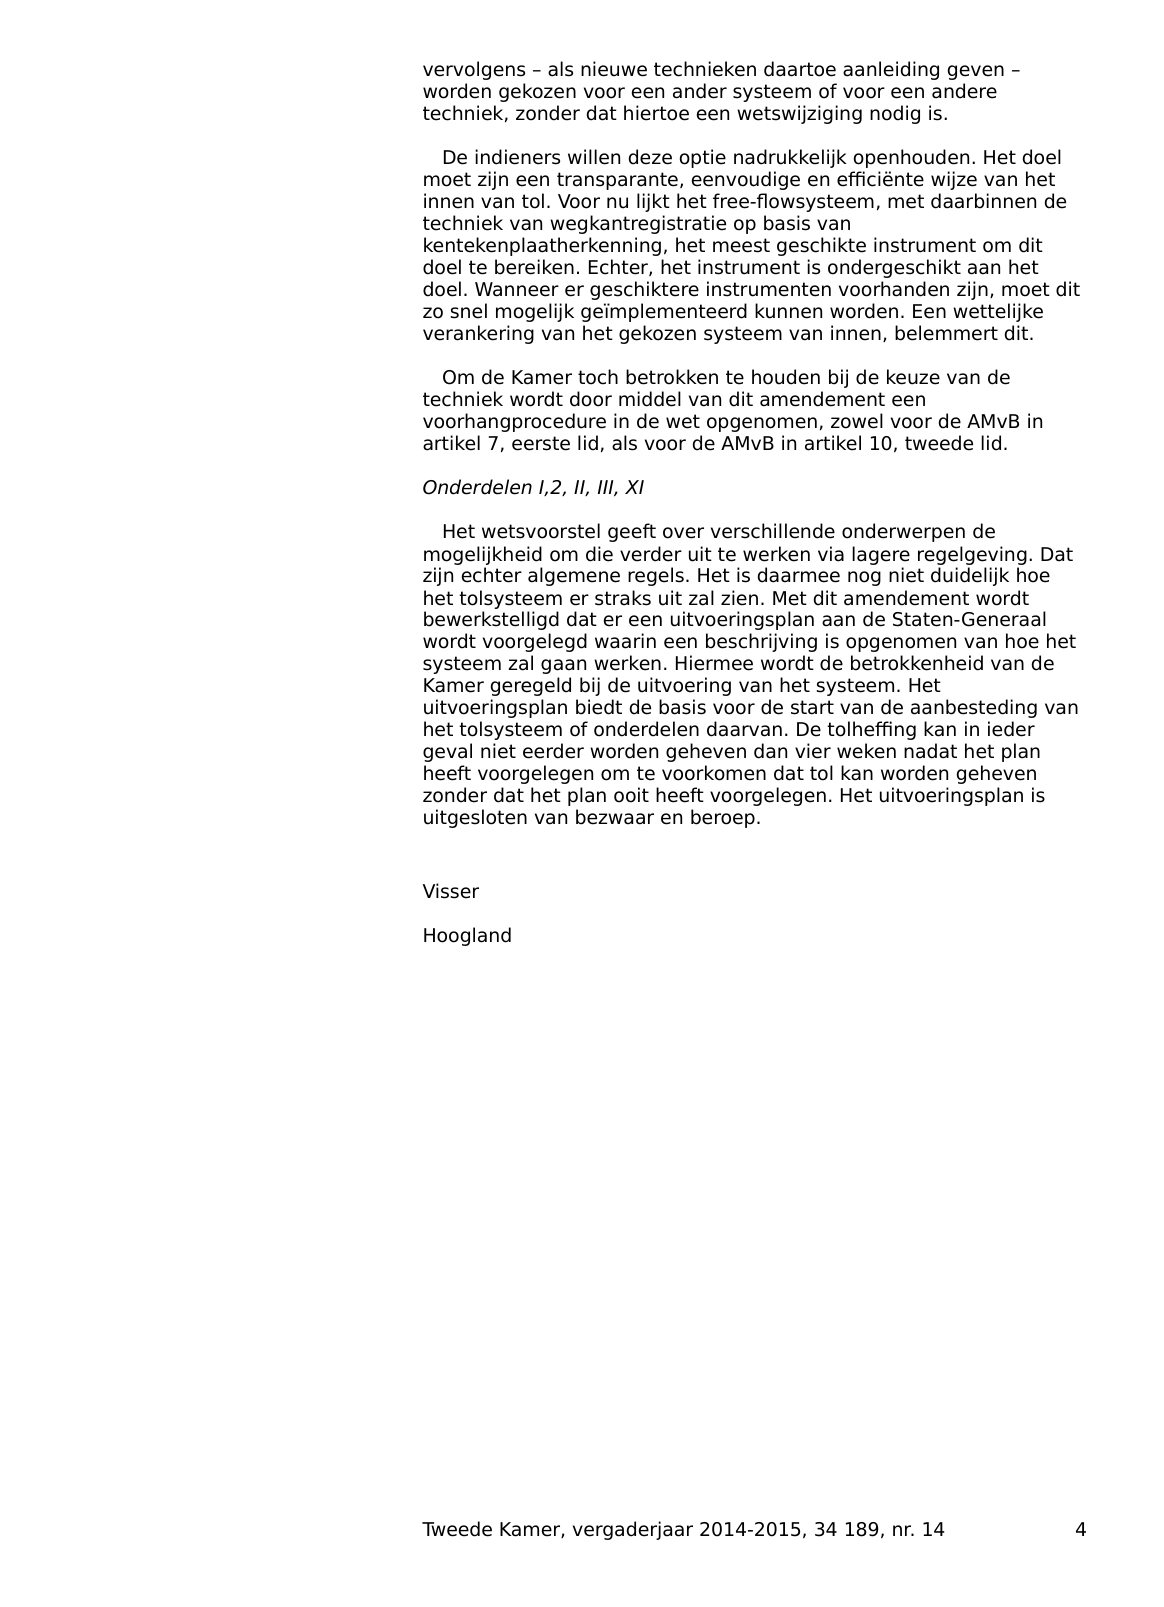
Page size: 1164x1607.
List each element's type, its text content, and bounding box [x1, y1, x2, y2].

text Om de Kamer toch betrokken te houden bij de keuze van de techniek wordt door middel van dit amendement een voorhangprocedure in de wet opgenomen, zowel voor de AMvB in artikel 7, eerste lid, als voor de AMvB in artikel 10, tweede lid. [422, 367, 1087, 455]
text Het wetsvoorstel geeft over verschillende onderwerpen de mogelijkheid om die verder uit te werken via lagere regelgeving. Dat zijn echter algemene regels. Het is daarmee nog niet duidelijk hoe het tolsysteem er straks uit zal zien. Met dit amendement wordt bewerkstelligd dat er een uitvoeringsplan aan de Staten-Generaal wordt voorgelegd waarin een beschrijving is opgenomen van hoe het systeem zal gaan werken. Hiermee wordt de betrokkenheid van de Kamer geregeld bij de uitvoering van het systeem. Het uitvoeringsplan biedt de basis voor de start van de aanbesteding van het tolsysteem of onderdelen daarvan. De tolheffing kan in ieder geval niet eerder worden geheven dan vier weken nadat het plan heeft voorgelegen om te voorkomen dat tol kan worden geheven zonder dat het plan ooit heeft voorgelegen. Het uitvoeringsplan is uitgesloten van bezwaar en beroep. [422, 521, 1087, 829]
text vervolgens – als nieuwe technieken daartoe aanleiding geven – worden gekozen voor een ander systeem of voor een andere techniek, zonder dat hiertoe een wetswijziging nodig is. [422, 59, 1087, 125]
subtitle Onderdelen I,2, II, III, XI [422, 477, 1087, 499]
text De indieners willen deze optie nadrukkelijk openhouden. Het doel moet zijn een transparante, eenvoudige en efficiënte wijze van het innen van tol. Voor nu lijkt het free-flowsysteem, met daarbinnen de techniek van wegkantregistratie op basis van kentekenplaatherkenning, het meest geschikte instrument om dit doel te bereiken. Echter, het instrument is ondergeschikt aan het doel. Wanneer er geschiktere instrumenten voorhanden zijn, moet dit zo snel mogelijk geïmplementeerd kunnen worden. Een wettelijke verankering van het gekozen systeem van innen, belemmert dit. [422, 147, 1087, 345]
text Visser Hoogland [422, 859, 1087, 947]
